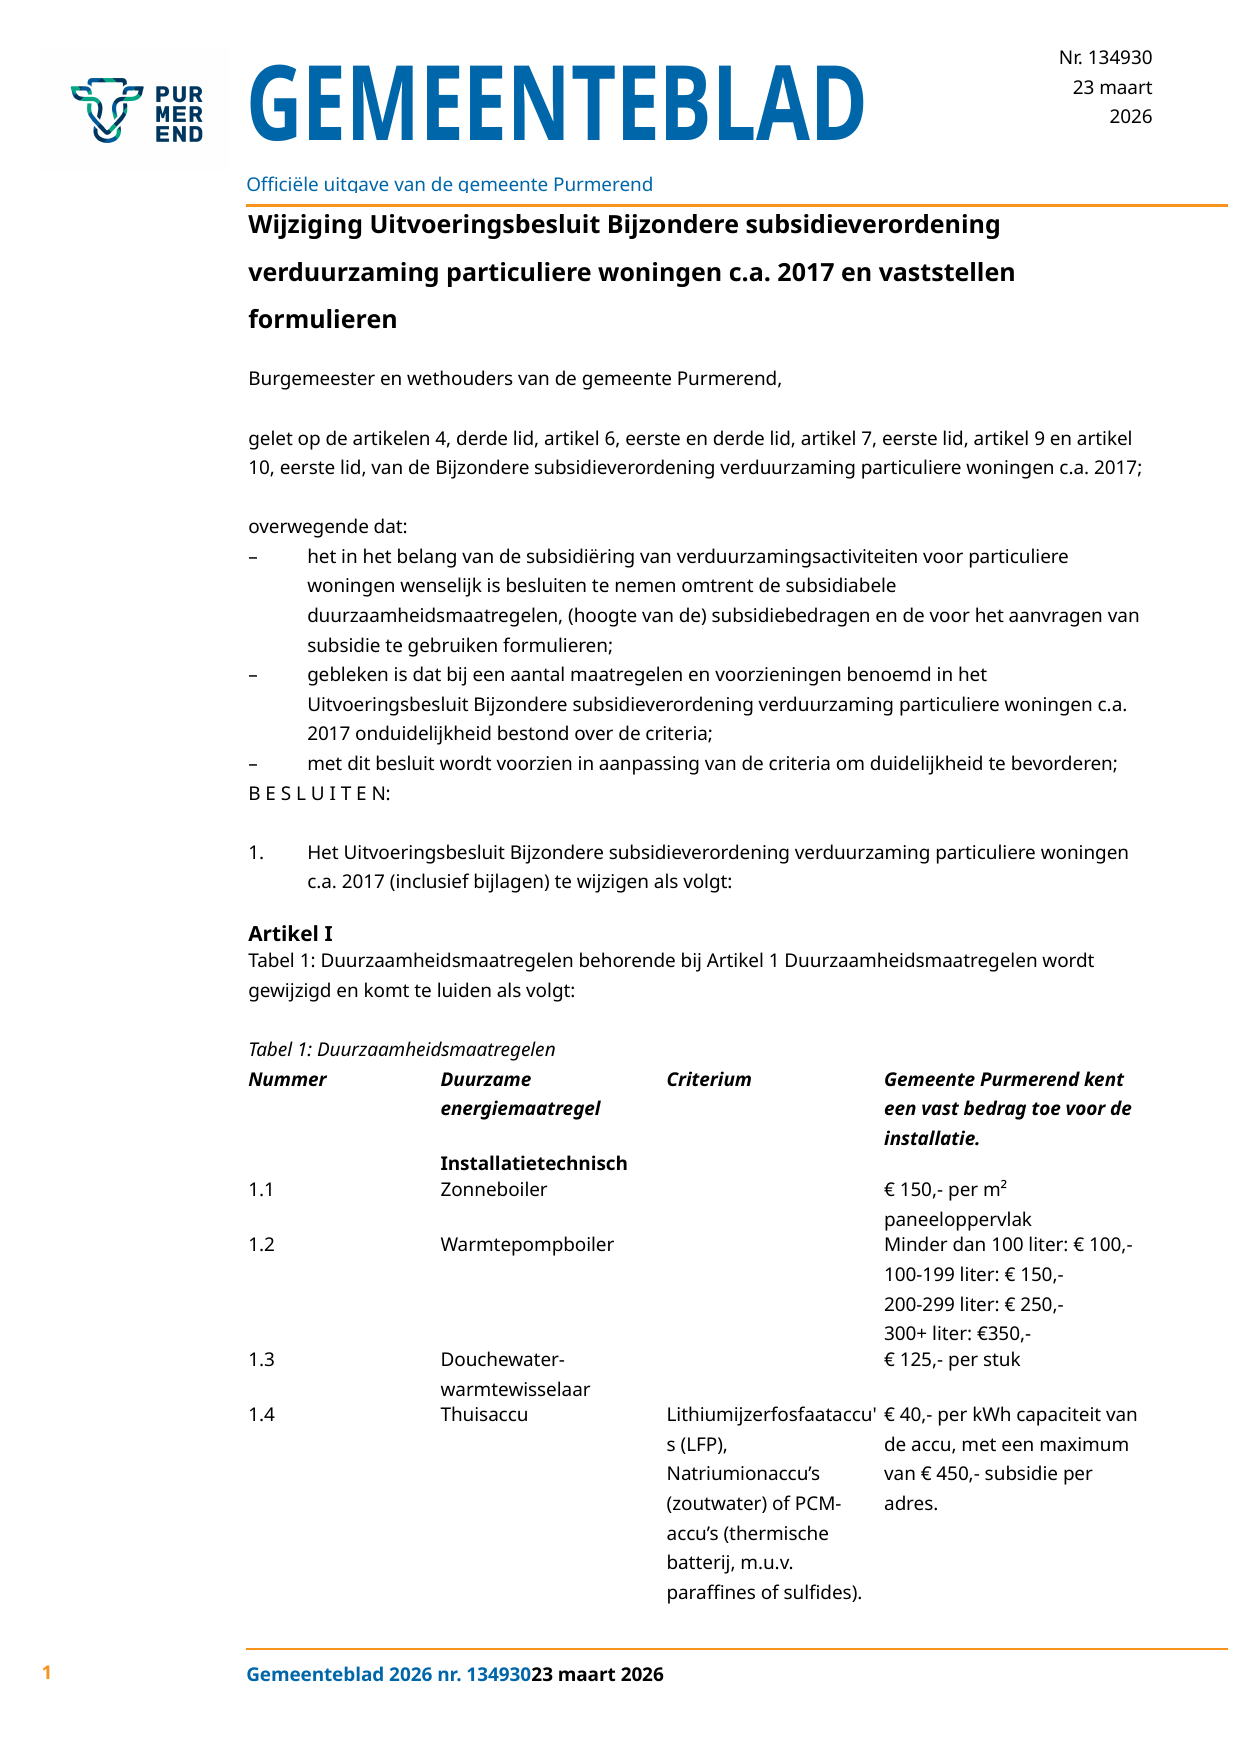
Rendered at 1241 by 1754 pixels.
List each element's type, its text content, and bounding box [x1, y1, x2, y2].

table_cell [666, 1232, 884, 1346]
table_header Duurzame energiemaatregel [440, 1066, 666, 1151]
table_cell [248, 1151, 440, 1176]
table_cell Zonneboiler [440, 1176, 666, 1232]
list met dit besluit wordt voorzien in aanpassing van de criteria om duidelijkheid te bevorderen; [248, 750, 1152, 776]
list gebleken is dat bij een aantal maatregelen en voorzieningen benoemd in het Uitvoeringsbesluit Bijzondere subsidieverordening verduurzaming particuliere woningen c.a. 2017 onduidelijkheid bestond over de criteria; [248, 661, 1152, 746]
list het in het belang van de subsidiëring van verduurzamingsactiviteiten voor particuliere woningen wenselijk is besluiten te nemen omtrent de subsidiabele duurzaamheidsmaatregelen, (hoogte van de) subsidiebedragen en de voor het aanvragen van subsidie te gebruiken formulieren; [248, 543, 1152, 657]
text Wijziging Uitvoeringsbesluit Bijzondere subsidieverordening verduurzaming particuliere woningen c.a. 2017 en vaststellen formulieren [248, 207, 1152, 336]
table_cell Douchewater-warmtewisselaar [440, 1346, 666, 1401]
table_cell Lithiumijzerfosfaataccu's (LFP), Natriumionaccu’s (zoutwater) of PCM-accu’s (thermische batterij, m.u.v. paraffines of sulfides). [666, 1401, 884, 1605]
table_cell [666, 1151, 884, 1176]
table_cell Thuisaccu [440, 1401, 666, 1605]
list Het Uitvoeringsbesluit Bijzondere subsidieverordening verduurzaming particuliere woningen c.a. 2017 (inclusief bijlagen) te wijzigen als volgt: [248, 839, 1152, 894]
table_cell [666, 1176, 884, 1232]
table_header Nummer [248, 1066, 440, 1151]
text overwegende dat: [248, 513, 1152, 539]
table_cell [884, 1151, 1152, 1176]
table_cell € 40,- per kWh capaciteit van de accu, met een maximum van € 450,- subsidie per adres. [884, 1401, 1152, 1605]
picture [41, 47, 231, 172]
table_cell € 125,- per stuk [884, 1346, 1152, 1401]
table_cell Warmtepompboiler [440, 1232, 666, 1346]
text Tabel 1: Duurzaamheidsmaatregelen [248, 1036, 1152, 1062]
text Tabel 1: Duurzaamheidsmaatregelen behorende bij Artikel 1 Duurzaamheidsmaatregelen wordt gewijzigd en komt te luiden als volgt: [248, 947, 1152, 1003]
table_cell 1.3 [248, 1346, 440, 1401]
text B E S L U I T E N: [248, 780, 1152, 805]
table_cell 1.4 [248, 1401, 440, 1605]
table_cell Installatietechnisch [440, 1151, 666, 1176]
table_header Gemeente Purmerend kent een vast bedrag toe voor de installatie. [884, 1066, 1152, 1151]
table_cell 1.1 [248, 1176, 440, 1232]
table_cell [666, 1346, 884, 1401]
text gelet op de artikelen 4, derde lid, artikel 6, eerste en derde lid, artikel 7, eerste lid, artikel 9 en artikel 10, eerste lid, van de Bijzondere subsidieverordening verduurzaming particuliere woningen c.a. 2017; [248, 425, 1152, 480]
table_header Criterium [666, 1066, 884, 1151]
table_cell € 150,- per m² paneeloppervlak [884, 1176, 1152, 1232]
table_cell Minder dan 100 liter: € 100,- 100-199 liter: € 150,- 200-299 liter: € 250,- 300+ liter: €350,- [884, 1232, 1152, 1346]
text Artikel I [248, 919, 1152, 947]
table_cell 1.2 [248, 1232, 440, 1346]
text Burgemeester en wethouders van de gemeente Purmerend, [248, 366, 1152, 391]
